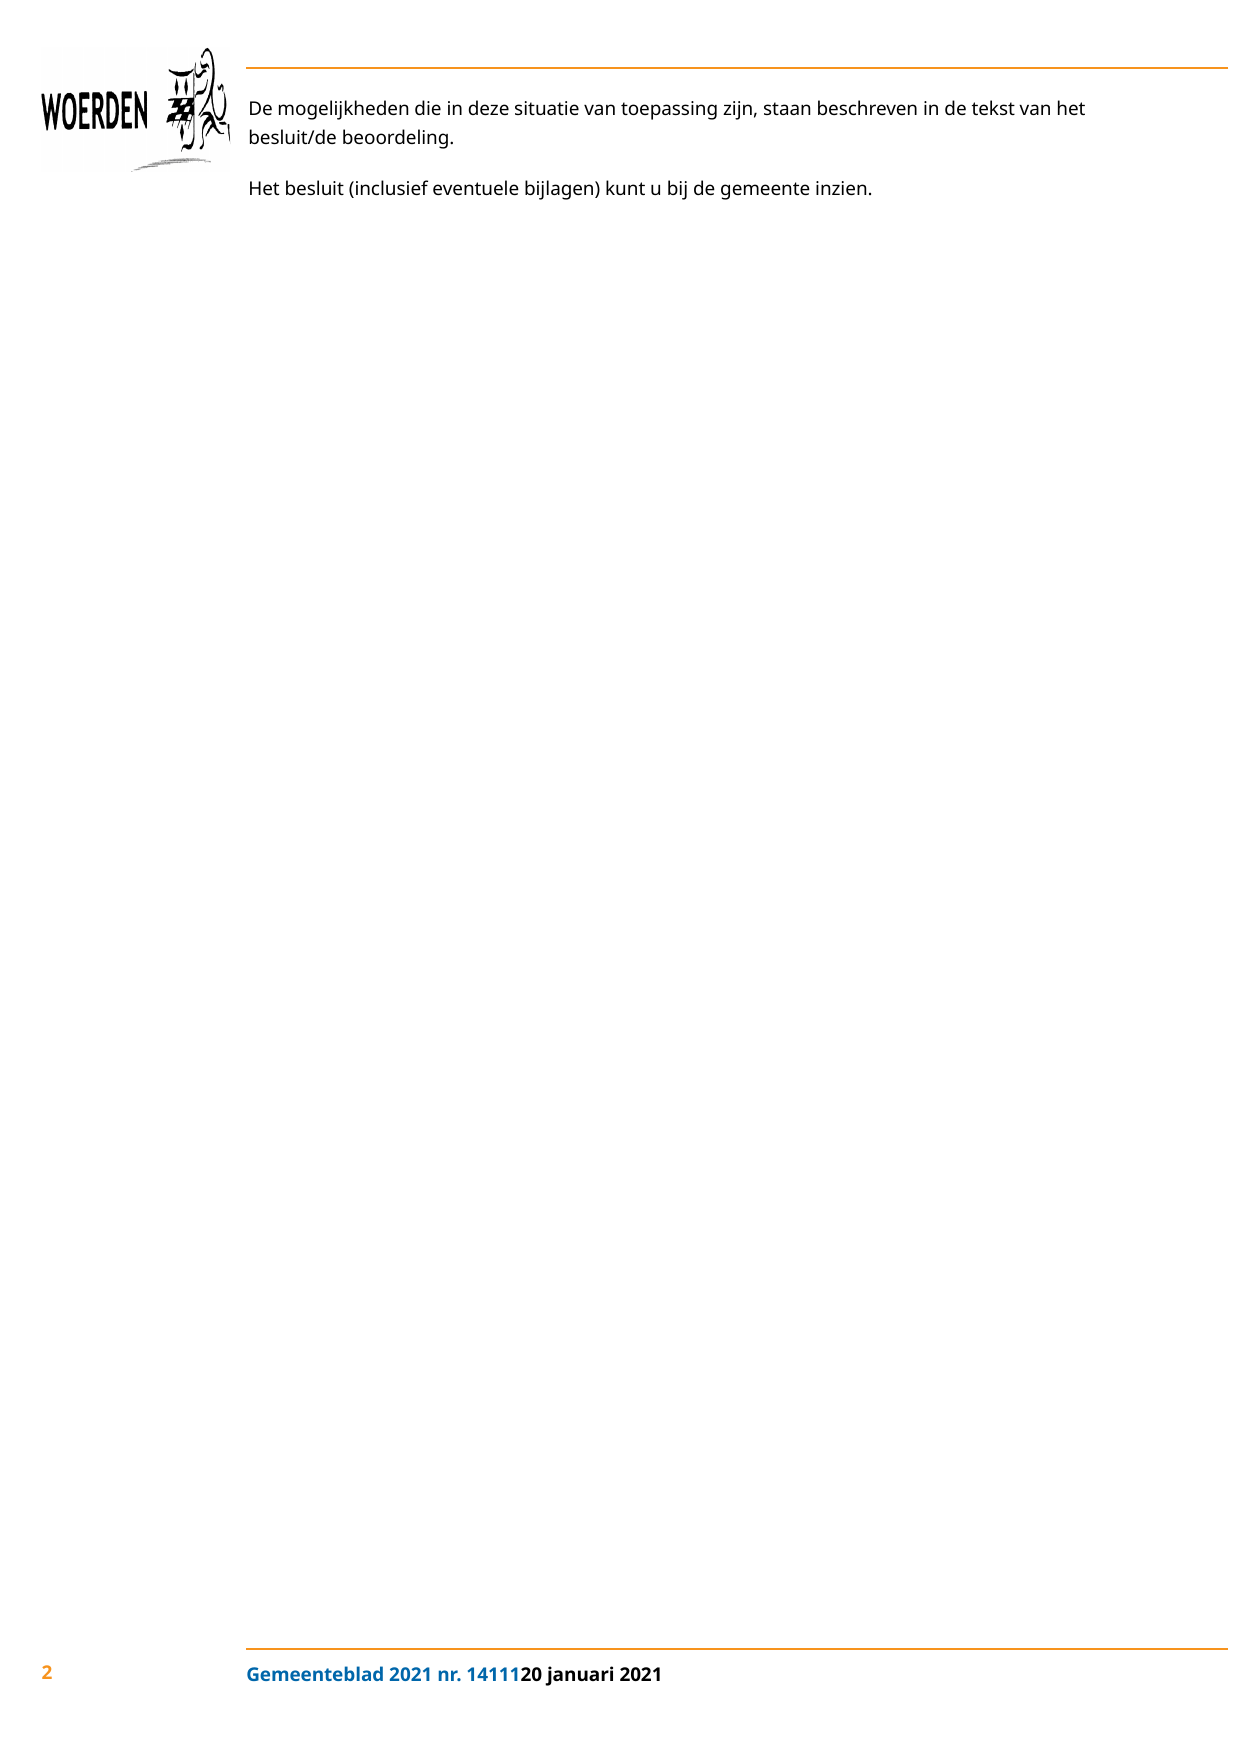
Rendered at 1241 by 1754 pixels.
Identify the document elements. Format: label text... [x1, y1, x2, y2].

picture [41, 47, 231, 172]
text De mogelijkheden die in deze situatie van toepassing zijn, staan beschreven in de tekst van het besluit/de beoordeling. [248, 95, 1152, 150]
text Het besluit (inclusief eventuele bijlagen) kunt u bij de gemeente inzien. [248, 175, 1152, 201]
